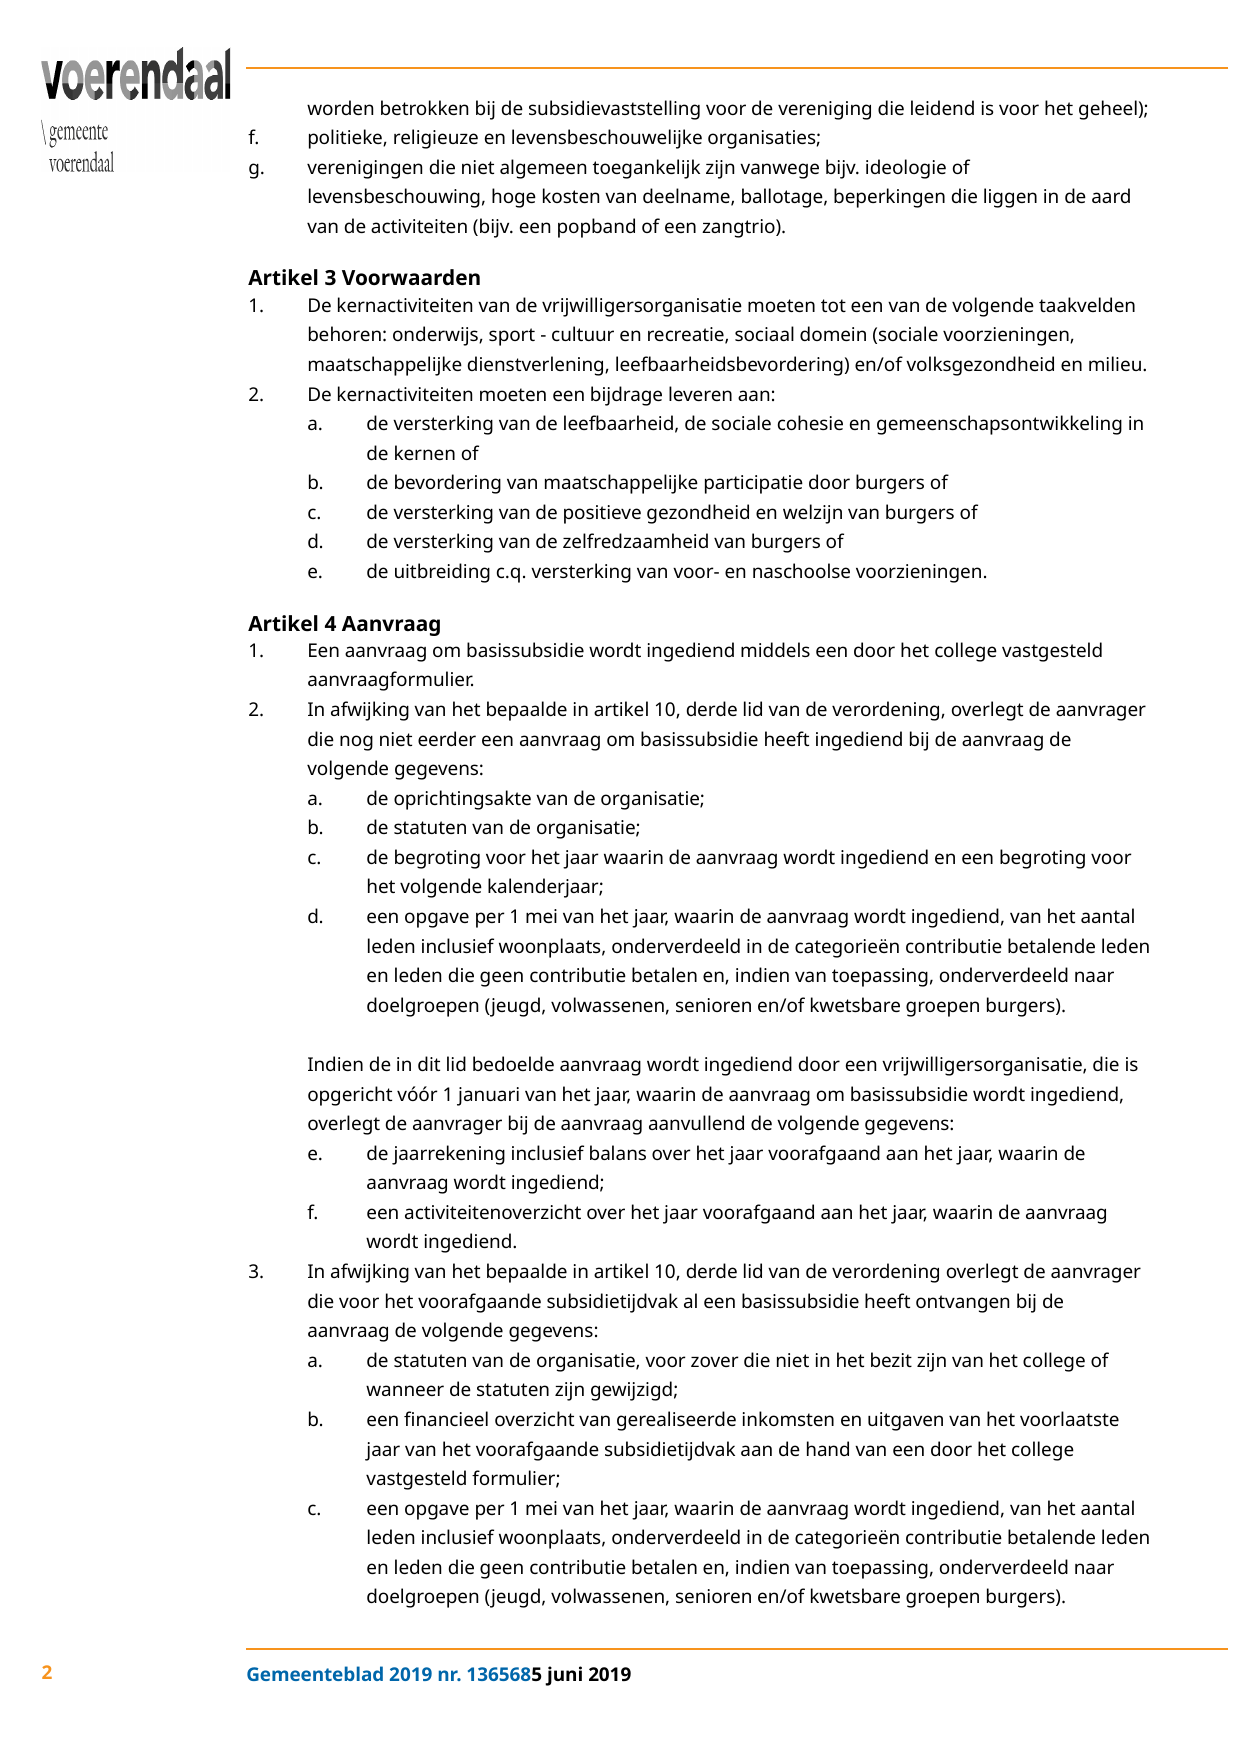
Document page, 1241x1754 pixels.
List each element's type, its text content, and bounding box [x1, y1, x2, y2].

list de statuten van de organisatie, voor zover die niet in het bezit zijn van het college of wanneer de statuten zijn gewijzigd; [307, 1347, 1152, 1402]
list de versterking van de positieve gezondheid en welzijn van burgers of [307, 499, 1152, 525]
list verenigingen die niet algemeen toegankelijk zijn vanwege bijv. ideologie of levensbeschouwing, hoge kosten van deelname, ballotage, beperkingen die liggen in de aard van de activiteiten (bijv. een popband of een zangtrio). [248, 154, 1152, 239]
text Artikel 4 Aanvraag [248, 609, 1152, 637]
list De kernactiviteiten van de vrijwilligersorganisatie moeten tot een van de volgende taakvelden behoren: onderwijs, sport - cultuur en recreatie, sociaal domein (sociale voorzieningen, maatschappelijke dienstverlening, leefbaarheidsbevordering) en/of volksgezondheid en milieu. [248, 292, 1152, 377]
list Een aanvraag om basissubsidie wordt ingediend middels een door het college vastgesteld aanvraagformulier. [248, 637, 1152, 692]
list de uitbreiding c.q. versterking van voor- en naschoolse voorzieningen. [307, 558, 1152, 584]
list de versterking van de zelfredzaamheid van burgers of [307, 529, 1152, 554]
list worden betrokken bij de subsidievaststelling voor de vereniging die leidend is voor het geheel); [248, 95, 1152, 121]
list de oprichtingsakte van de organisatie; [307, 785, 1152, 811]
list een financieel overzicht van gerealiseerde inkomsten en uitgaven van het voorlaatste jaar van het voorafgaande subsidietijdvak aan de hand van een door het college vastgesteld formulier; [307, 1406, 1152, 1491]
list een opgave per 1 mei van het jaar, waarin de aanvraag wordt ingediend, van het aantal leden inclusief woonplaats, onderverdeeld in de categorieën contributie betalende leden en leden die geen contributie betalen en, indien van toepassing, onderverdeeld naar doelgroepen (jeugd, volwassenen, senioren en/of kwetsbare groepen burgers). [307, 903, 1152, 1018]
list politieke, religieuze en levensbeschouwelijke organisaties; [248, 124, 1152, 150]
list de jaarrekening inclusief balans over het jaar voorafgaand aan het jaar, waarin de aanvraag wordt ingediend; [307, 1140, 1152, 1195]
list de bevordering van maatschappelijke participatie door burgers of [307, 469, 1152, 495]
list Indien de in dit lid bedoelde aanvraag wordt ingediend door een vrijwilligersorganisatie, die is opgericht vóór 1 januari van het jaar, waarin de aanvraag om basissubsidie wordt ingediend, overlegt de aanvrager bij de aanvraag aanvullend de volgende gegevens: [248, 1051, 1152, 1136]
list de versterking van de leefbaarheid, de sociale cohesie en gemeenschapsontwikkeling in de kernen of [307, 410, 1152, 466]
list een opgave per 1 mei van het jaar, waarin de aanvraag wordt ingediend, van het aantal leden inclusief woonplaats, onderverdeeld in de categorieën contributie betalende leden en leden die geen contributie betalen en, indien van toepassing, onderverdeeld naar doelgroepen (jeugd, volwassenen, senioren en/of kwetsbare groepen burgers). [307, 1495, 1152, 1609]
list De kernactiviteiten moeten een bijdrage leveren aan: [248, 381, 1152, 406]
list een activiteitenoverzicht over het jaar voorafgaand aan het jaar, waarin de aanvraag wordt ingediend. [307, 1199, 1152, 1254]
list In afwijking van het bepaalde in artikel 10, derde lid van de verordening overlegt de aanvrager die voor het voorafgaande subsidietijdvak al een basissubsidie heeft ontvangen bij de aanvraag de volgende gegevens: [248, 1258, 1152, 1343]
list de begroting voor het jaar waarin de aanvraag wordt ingediend en een begroting voor het volgende kalenderjaar; [307, 844, 1152, 899]
list de statuten van de organisatie; [307, 814, 1152, 840]
text Artikel 3 Voorwaarden [248, 263, 1152, 292]
list In afwijking van het bepaalde in artikel 10, derde lid van de verordening, overlegt de aanvrager die nog niet eerder een aanvraag om basissubsidie heeft ingediend bij de aanvraag de volgende gegevens: [248, 696, 1152, 781]
picture [41, 47, 231, 172]
